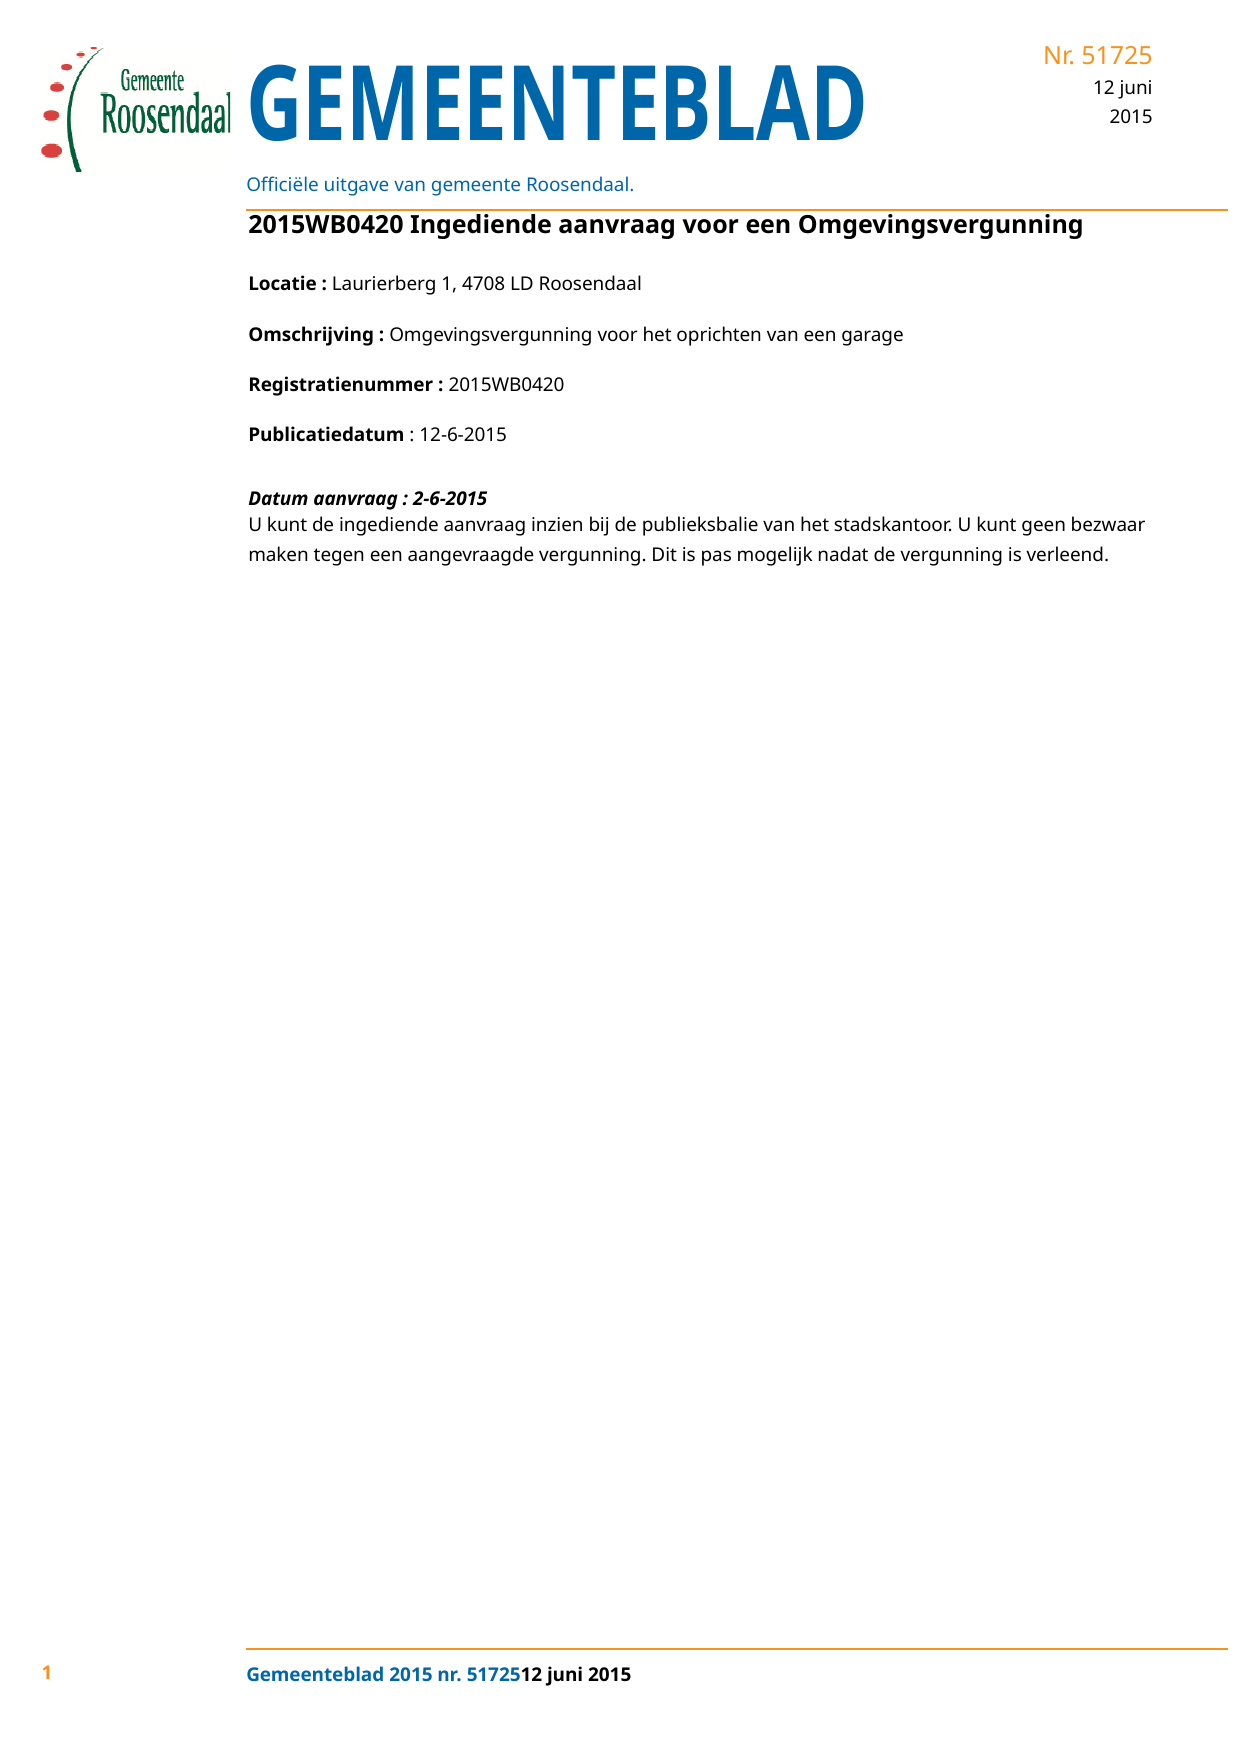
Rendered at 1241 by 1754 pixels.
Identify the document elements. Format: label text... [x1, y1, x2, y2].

text Locatie : Laurierberg 1, 4708 LD Roosendaal [248, 270, 1152, 296]
picture [41, 47, 231, 172]
text Publicatiedatum : 12-6-2015 [248, 422, 1152, 447]
text Datum aanvraag : 2-6-2015 [248, 486, 1152, 511]
text Registratienummer : 2015WB0420 [248, 371, 1152, 397]
text 2015WB0420 Ingediende aanvraag voor een Omgevingsvergunning [248, 211, 1152, 241]
text U kunt de ingediende aanvraag inzien bij de publieksbalie van het stadskantoor. U kunt geen bezwaar maken tegen een aangevraagde vergunning. Dit is pas mogelijk nadat de vergunning is verleend. [248, 511, 1152, 567]
text Omschrijving : Omgevingsvergunning voor het oprichten van een garage [248, 321, 1152, 346]
